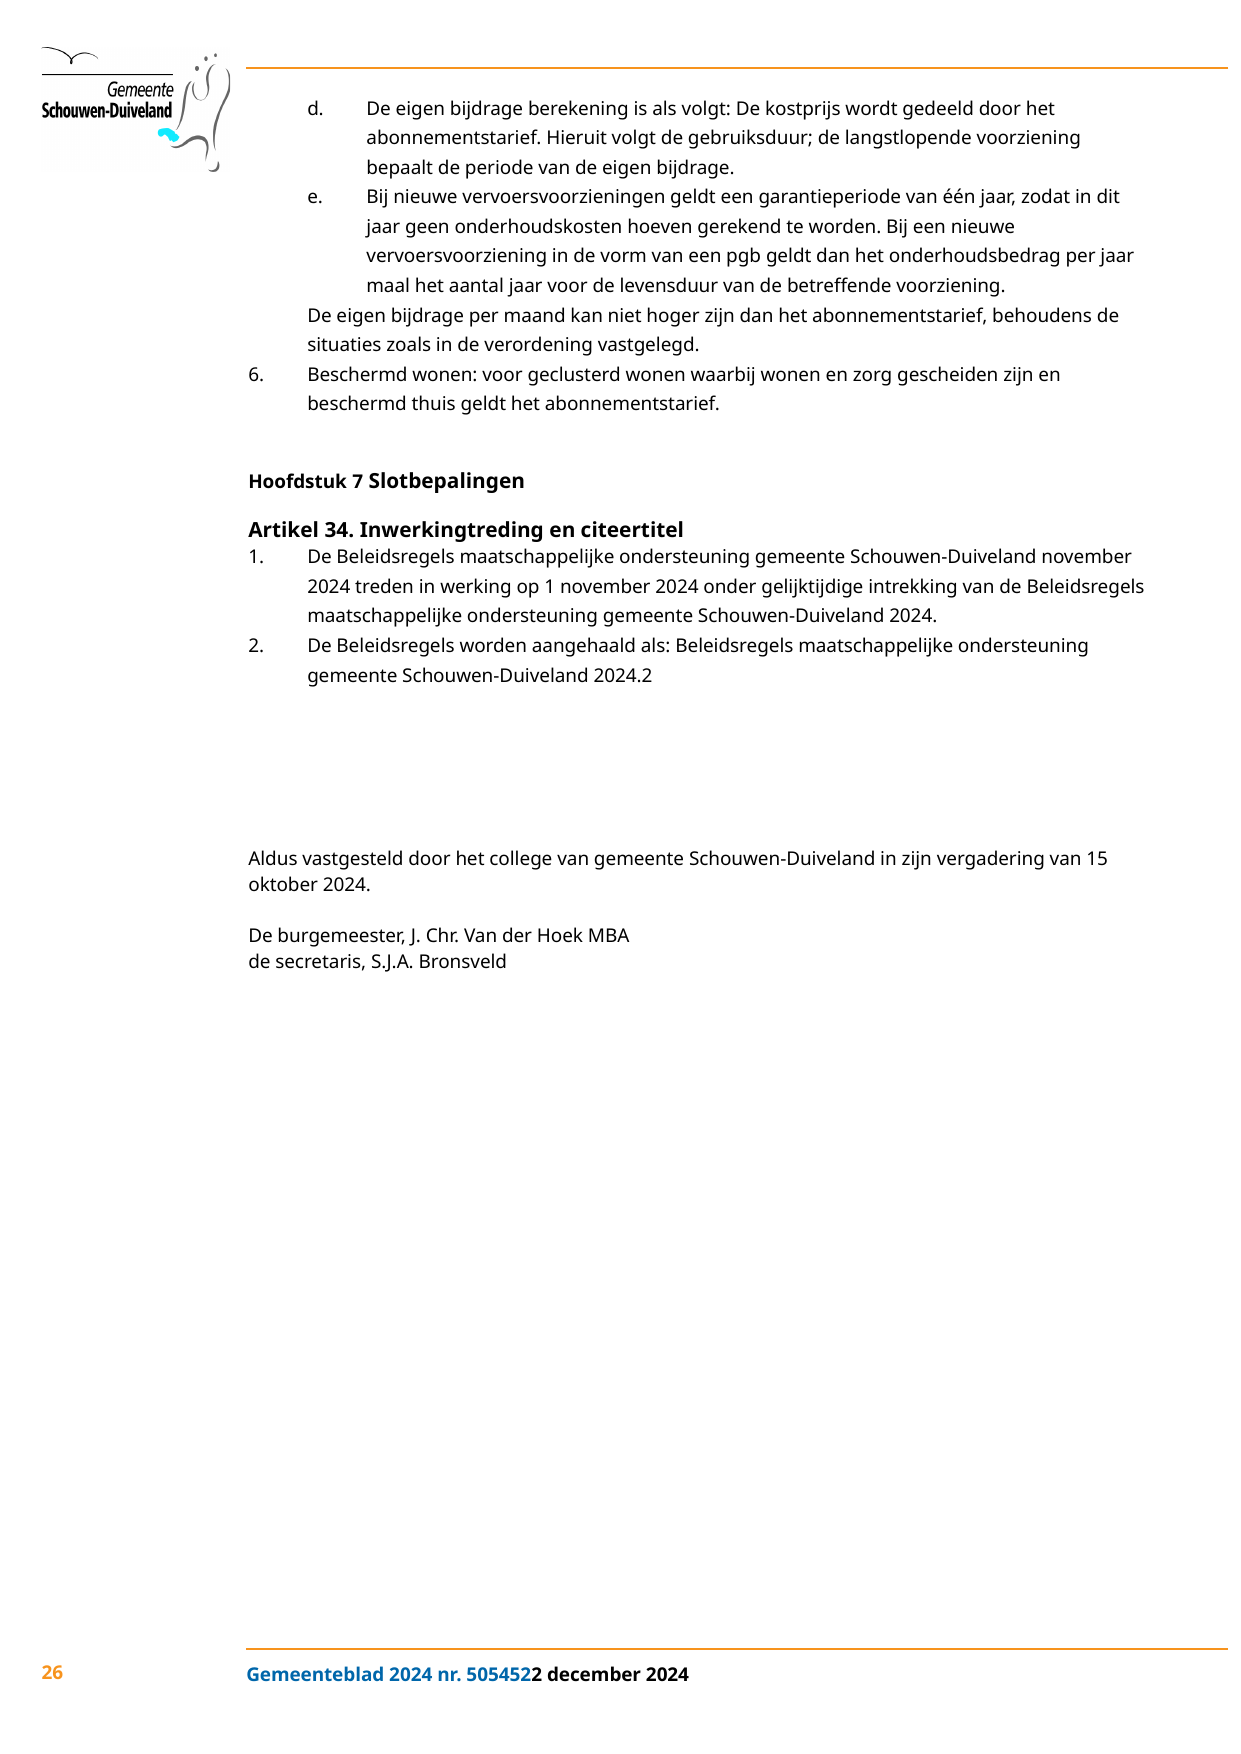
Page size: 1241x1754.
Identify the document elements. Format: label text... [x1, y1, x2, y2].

picture [41, 47, 231, 172]
list De eigen bijdrage per maand kan niet hoger zijn dan het abonnementstarief, behoudens de situaties zoals in de verordening vastgelegd. [248, 302, 1152, 357]
text Aldus vastgesteld door het college van gemeente Schouwen-Duiveland in zijn vergadering van 15 oktober 2024. [248, 846, 1152, 897]
text De burgemeester, J. Chr. Van der Hoek MBA [248, 923, 1152, 948]
list Bij nieuwe vervoersvoorzieningen geldt een garantieperiode van één jaar, zodat in dit jaar geen onderhoudskosten hoeven gerekend te worden. Bij een nieuwe vervoersvoorziening in de vorm van een pgb geldt dan het onderhoudsbedrag per jaar maal het aantal jaar voor de levensduur van de betreffende voorziening. [307, 183, 1152, 298]
text de secretaris, S.J.A. Bronsveld [248, 948, 1152, 974]
text Artikel 34. Inwerkingtreding en citeertitel [248, 515, 1152, 543]
list Beschermd wonen: voor geclusterd wonen waarbij wonen en zorg gescheiden zijn en beschermd thuis geldt het abonnementstarief. [248, 361, 1152, 416]
list De Beleidsregels maatschappelijke ondersteuning gemeente Schouwen-Duiveland november 2024 treden in werking op 1 november 2024 onder gelijktijdige intrekking van de Beleidsregels maatschappelijke ondersteuning gemeente Schouwen-Duiveland 2024. [248, 543, 1152, 628]
list De Beleidsregels worden aangehaald als: Beleidsregels maatschappelijke ondersteuning gemeente Schouwen-Duiveland 2024.2 [248, 632, 1152, 688]
text Hoofdstuk 7 Slotbepalingen [248, 466, 1152, 494]
list De eigen bijdrage berekening is als volgt: De kostprijs wordt gedeeld door het abonnementstarief. Hieruit volgt de gebruiksduur; de langstlopende voorziening bepaalt de periode van de eigen bijdrage. [307, 95, 1152, 180]
